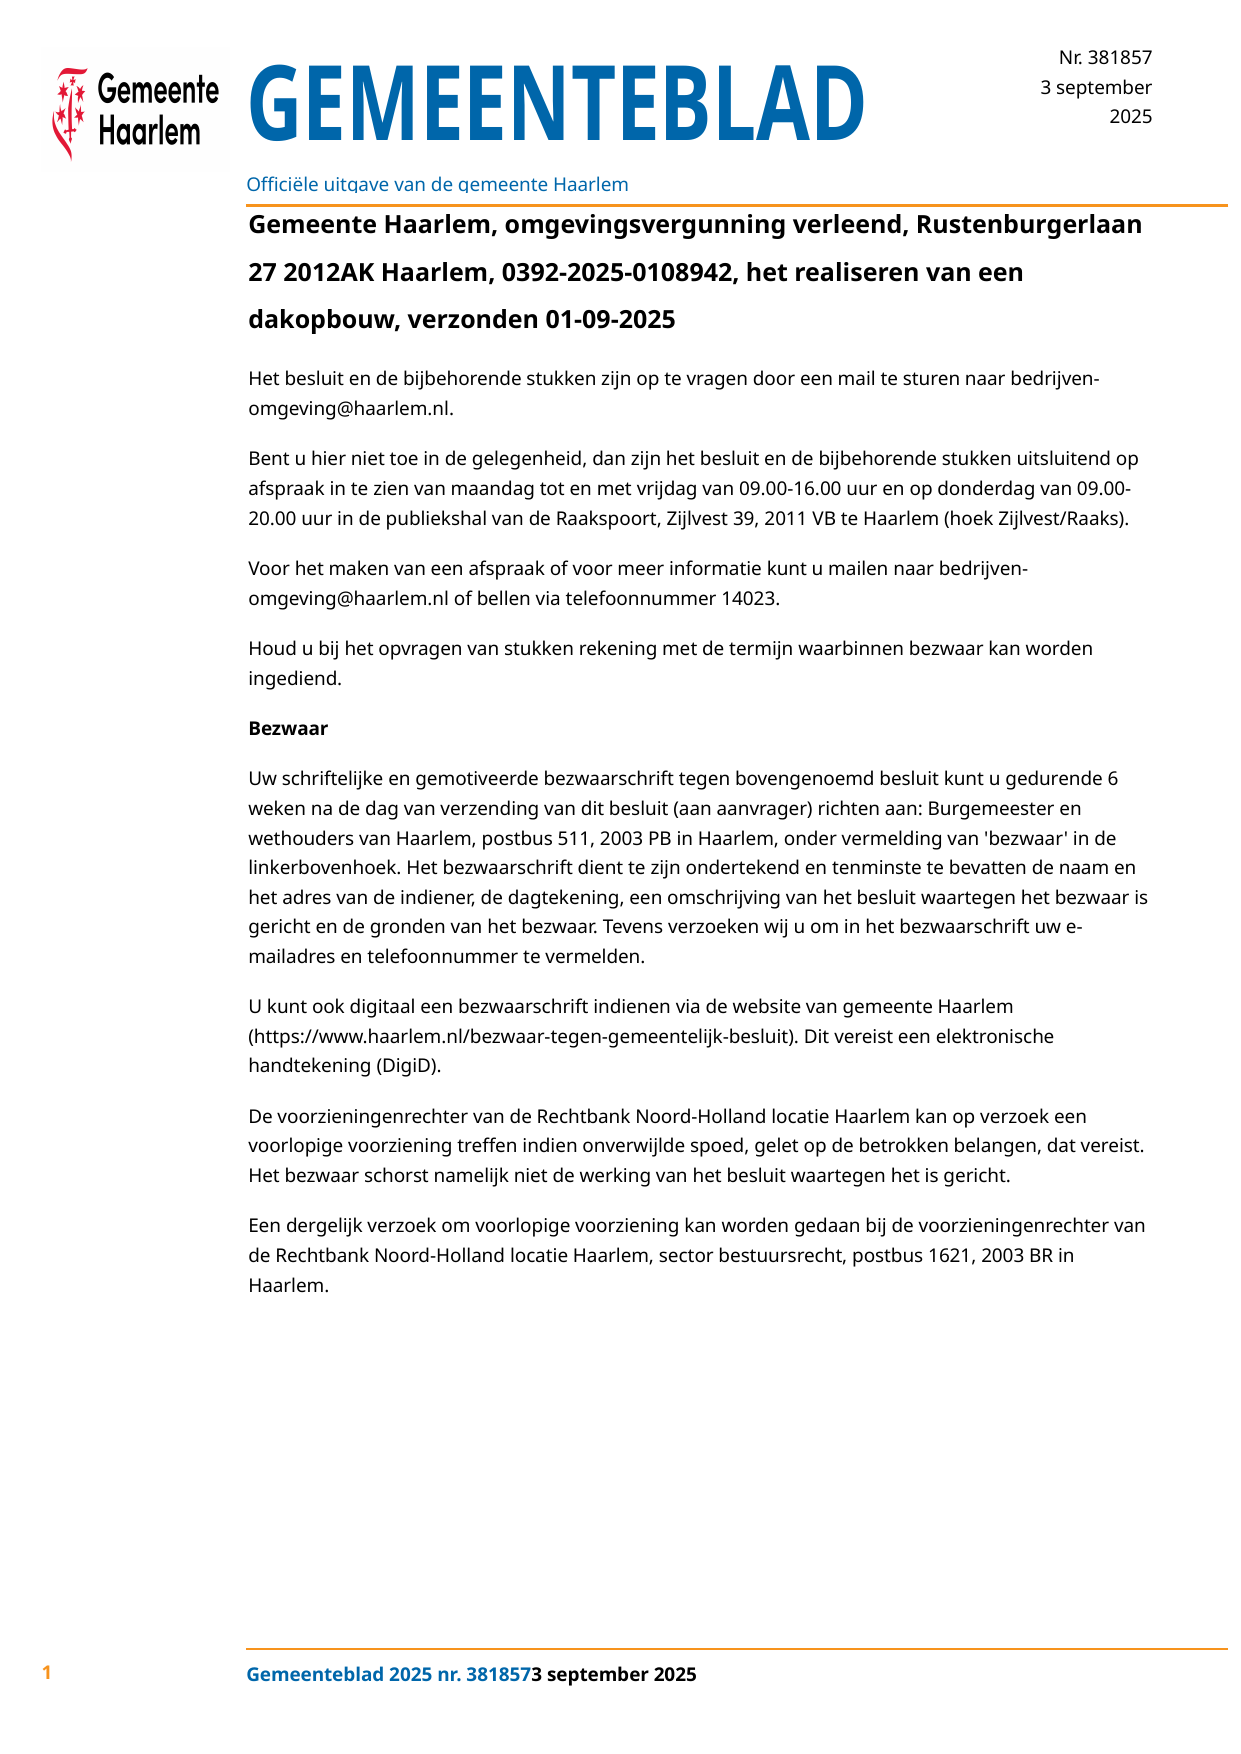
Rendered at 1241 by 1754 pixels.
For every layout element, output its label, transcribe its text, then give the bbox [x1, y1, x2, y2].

text Uw schriftelijke en gemotiveerde bezwaarschrift tegen bovengenoemd besluit kunt u gedurende 6 weken na de dag van verzending van dit besluit (aan aanvrager) richten aan: Burgemeester en wethouders van Haarlem, postbus 511, 2003 PB in Haarlem, onder vermelding van 'bezwaar' in de linkerbovenhoek. Het bezwaarschrift dient te zijn ondertekend en tenminste te bevatten de naam en het adres van de indiener, de dagtekening, een omschrijving van het besluit waartegen het bezwaar is gericht en de gronden van het bezwaar. Tevens verzoeken wij u om in het bezwaarschrift uw e-mailadres en telefoonnummer te vermelden. [248, 766, 1152, 969]
text Bezwaar [248, 715, 1152, 741]
text Een dergelijk verzoek om voorlopige voorziening kan worden gedaan bij de voorzieningenrechter van de Rechtbank Noord-Holland locatie Haarlem, sector bestuursrecht, postbus 1621, 2003 BR in Haarlem. [248, 1213, 1152, 1297]
text Het besluit en de bijbehorende stukken zijn op te vragen door een mail te sturen naar bedrijven-omgeving@haarlem.nl. [248, 366, 1152, 421]
picture [41, 47, 231, 172]
text Gemeente Haarlem, omgevingsvergunning verleend, Rustenburgerlaan 27 2012AK Haarlem, 0392-2025-0108942, het realiseren van een dakopbouw, verzonden 01-09-2025 [248, 207, 1152, 336]
text Houd u bij het opvragen van stukken rekening met de termijn waarbinnen bezwaar kan worden ingediend. [248, 635, 1152, 690]
text De voorzieningenrechter van de Rechtbank Noord-Holland locatie Haarlem kan op verzoek een voorlopige voorziening treffen indien onverwijlde spoed, gelet op de betrokken belangen, dat vereist. Het bezwaar schorst namelijk niet de werking van het besluit waartegen het is gericht. [248, 1103, 1152, 1188]
text U kunt ook digitaal een bezwaarschrift indienen via de website van gemeente Haarlem (https://www.haarlem.nl/bezwaar-tegen-gemeentelijk-besluit). Dit vereist een elektronische handtekening (DigiD). [248, 993, 1152, 1078]
text Voor het maken van een afspraak of voor meer informatie kunt u mailen naar bedrijven-omgeving@haarlem.nl of bellen via telefoonnummer 14023. [248, 555, 1152, 610]
text Bent u hier niet toe in de gelegenheid, dan zijn het besluit en de bijbehorende stukken uitsluitend op afspraak in te zien van maandag tot en met vrijdag van 09.00-16.00 uur en op donderdag van 09.00-20.00 uur in de publiekshal van de Raakspoort, Zijlvest 39, 2011 VB te Haarlem (hoek Zijlvest/Raaks). [248, 446, 1152, 530]
